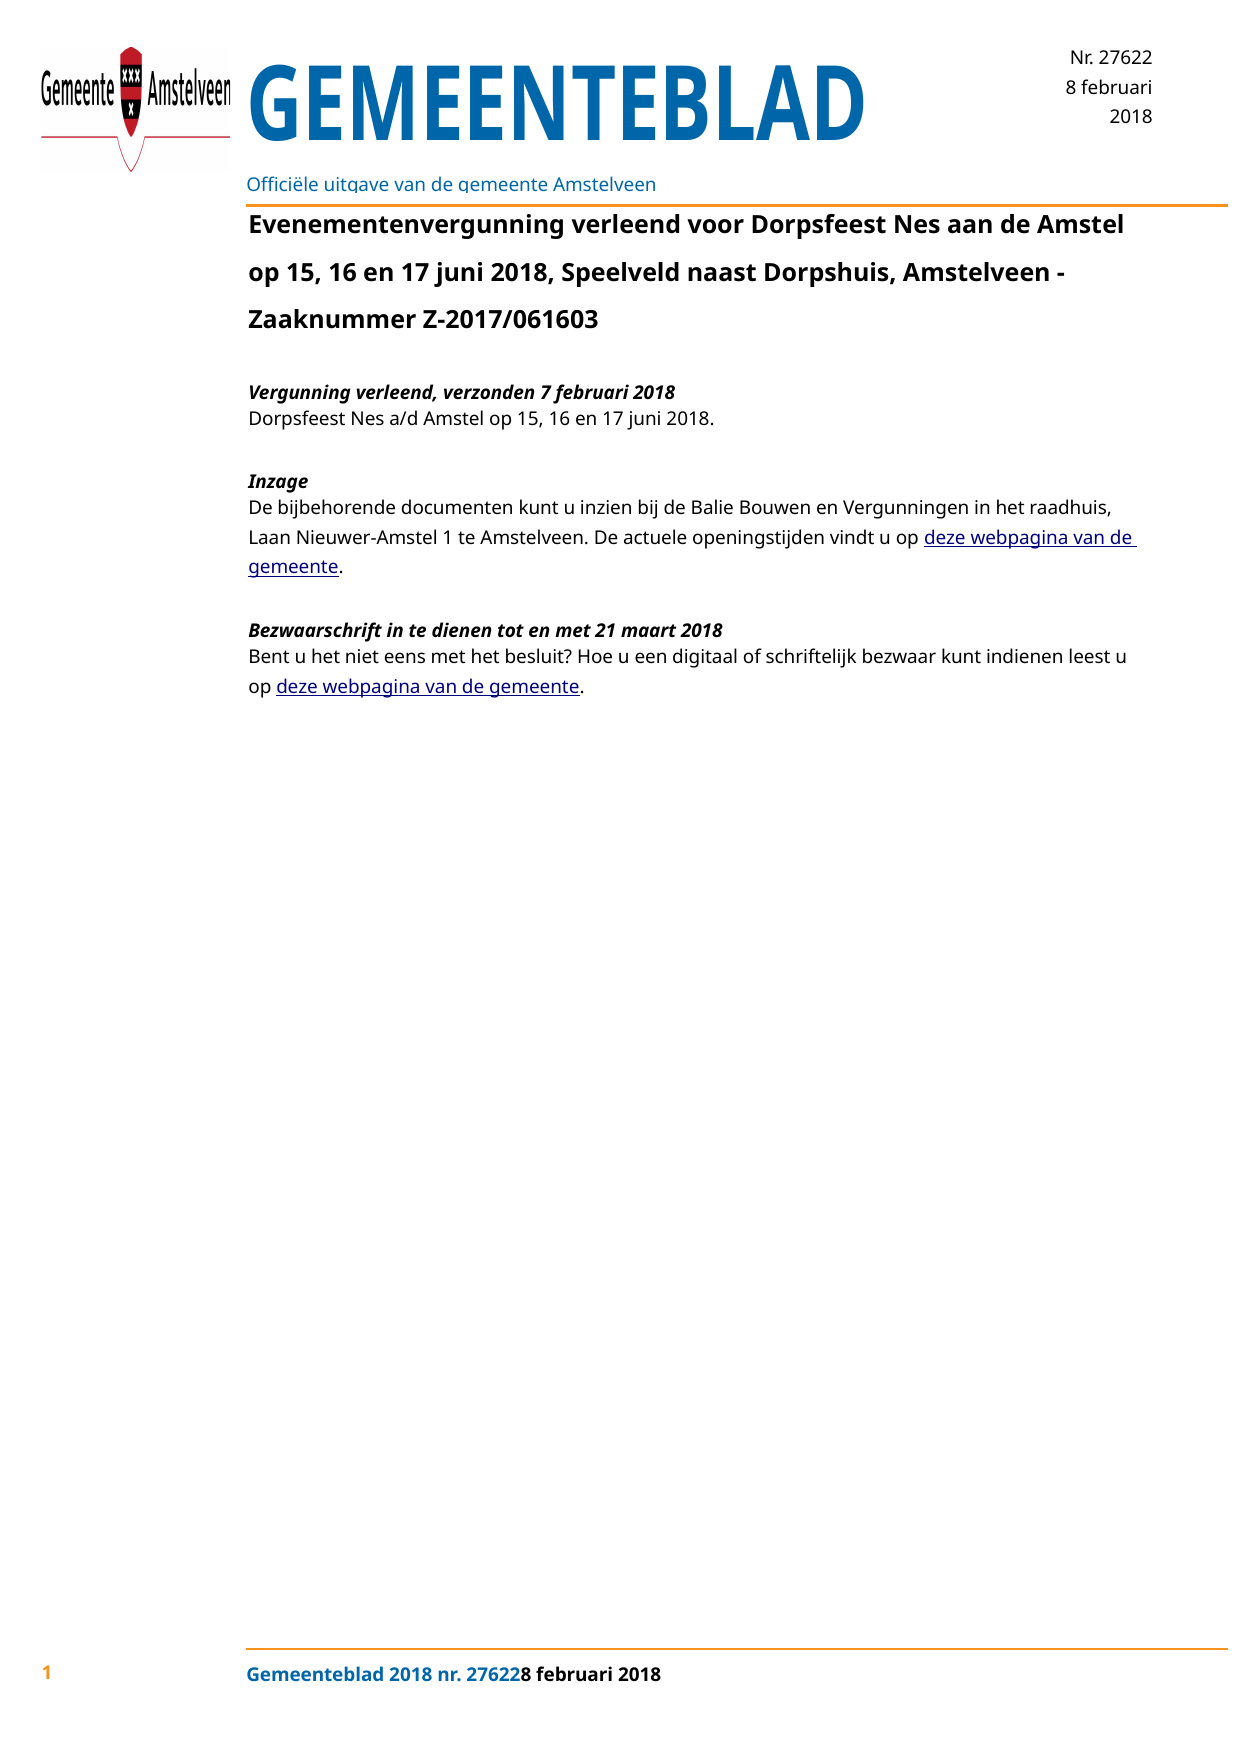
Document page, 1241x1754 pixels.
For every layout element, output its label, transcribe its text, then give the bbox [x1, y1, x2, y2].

text Bezwaarschrift in te dienen tot en met 21 maart 2018 [248, 618, 1152, 643]
text Bent u het niet eens met het besluit? Hoe u een digitaal of schriftelijk bezwaar kunt indienen leest u op deze webpagina van de gemeente. [248, 643, 1152, 699]
text De bijbehorende documenten kunt u inzien bij de Balie Bouwen en Vergunningen in het raadhuis, Laan Nieuwer-Amstel 1 te Amstelveen. De actuele openingstijden vindt u op deze webpagina van de gemeente. [248, 494, 1152, 579]
picture [41, 47, 231, 172]
text Vergunning verleend, verzonden 7 februari 2018 [248, 379, 1152, 405]
text Inzage [248, 469, 1152, 494]
text Evenementenvergunning verleend voor Dorpsfeest Nes aan de Amstel op 15, 16 en 17 juni 2018, Speelveld naast Dorpshuis, Amstelveen - Zaaknummer Z-2017/061603 [248, 207, 1152, 336]
text Dorpsfeest Nes a/d Amstel op 15, 16 en 17 juni 2018. [248, 405, 1152, 431]
